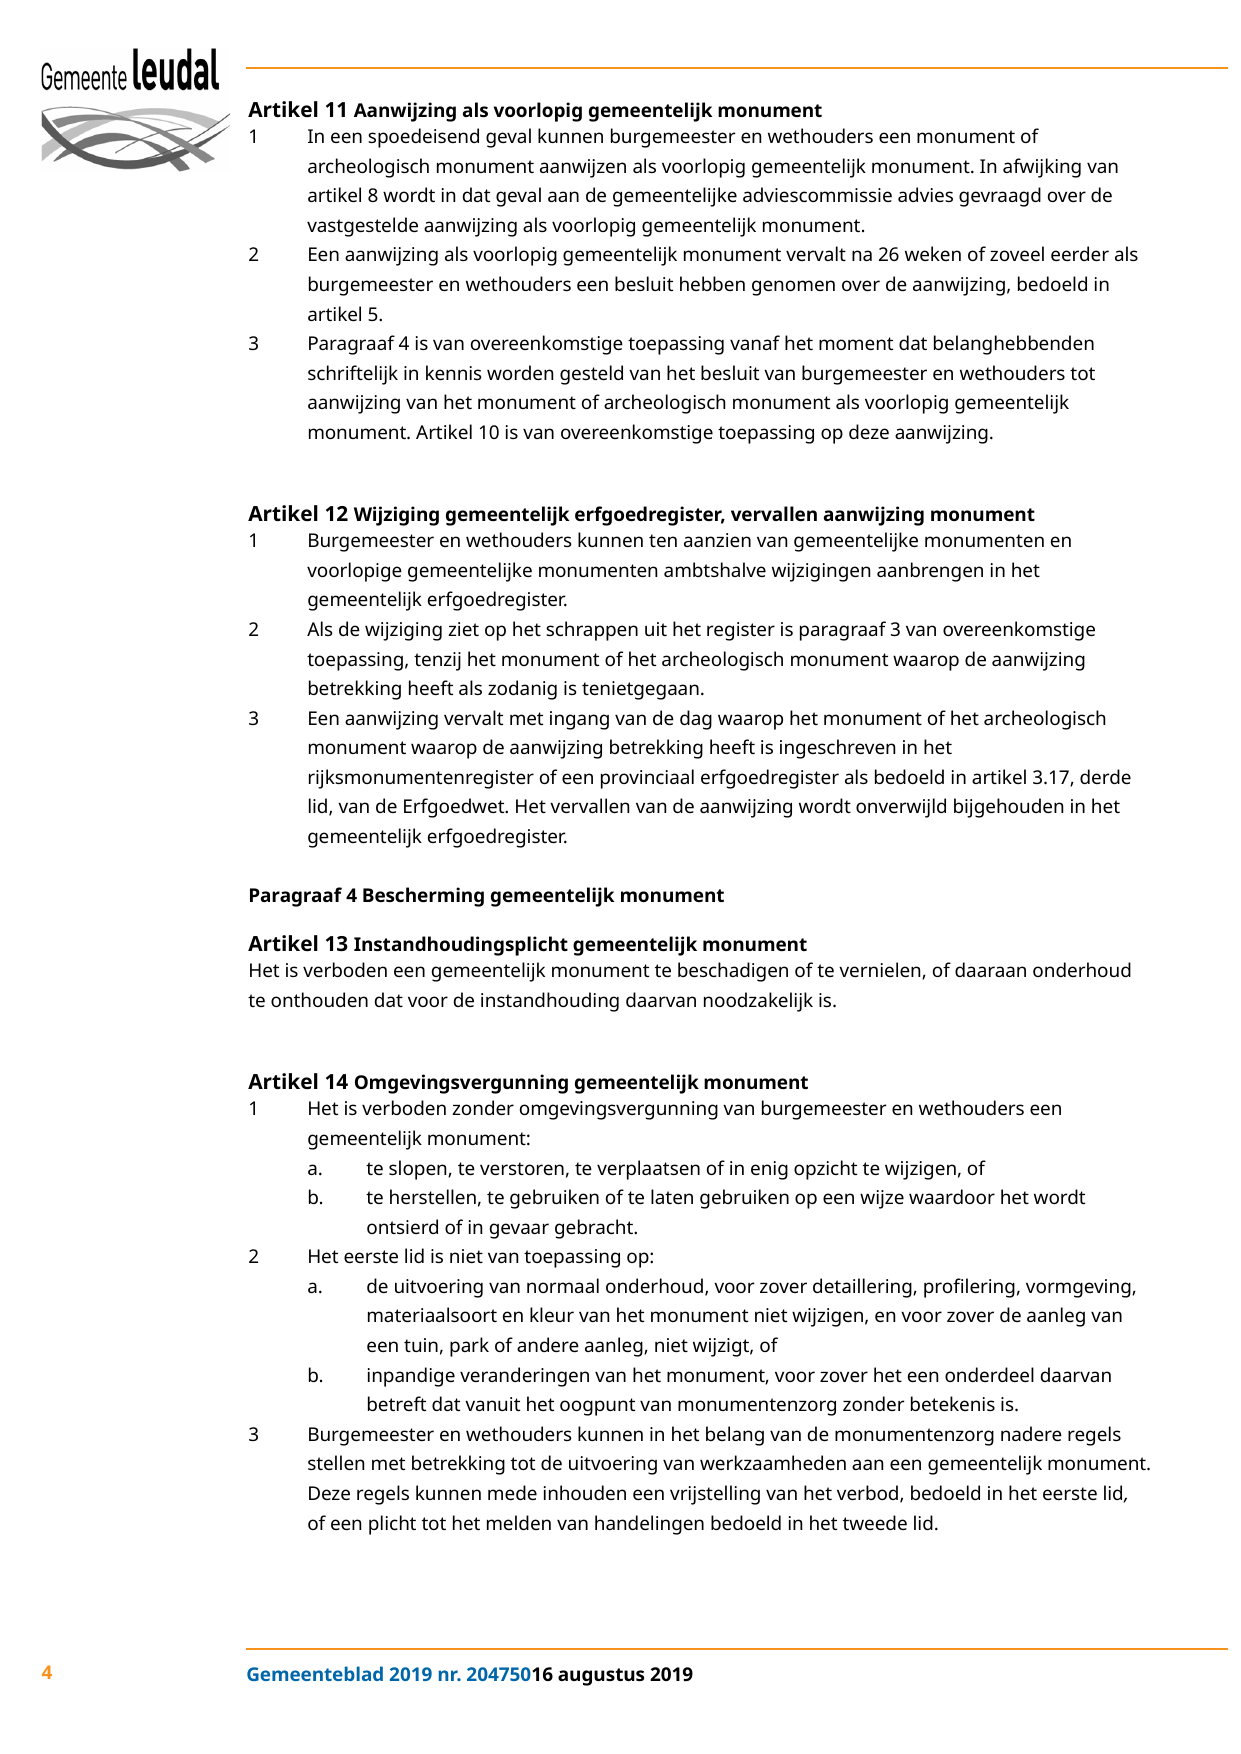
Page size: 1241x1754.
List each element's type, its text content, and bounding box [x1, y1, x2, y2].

text Artikel 13 Instandhoudingsplicht gemeentelijk monument [248, 929, 1152, 957]
list Een aanwijzing als voorlopig gemeentelijk monument vervalt na 26 weken of zoveel eerder als burgemeester en wethouders een besluit hebben genomen over de aanwijzing, bedoeld in artikel 5. [248, 242, 1152, 326]
list Burgemeester en wethouders kunnen in het belang van de monumentenzorg nadere regels stellen met betrekking tot de uitvoering van werkzaamheden aan een gemeentelijk monument. Deze regels kunnen mede inhouden een vrijstelling van het verbod, bedoeld in het eerste lid, of een plicht tot het melden van handelingen bedoeld in het tweede lid. [248, 1421, 1152, 1535]
list de uitvoering van normaal onderhoud, voor zover detaillering, profilering, vormgeving, materiaalsoort en kleur van het monument niet wijzigen, en voor zover de aanleg van een tuin, park of andere aanleg, niet wijzigt, of [307, 1273, 1152, 1358]
list Het is verboden zonder omgevingsvergunning van burgemeester en wethouders een gemeentelijk monument: [248, 1096, 1152, 1151]
list Een aanwijzing vervalt met ingang van de dag waarop het monument of het archeologisch monument waarop de aanwijzing betrekking heeft is ingeschreven in het rijksmonumentenregister of een provinciaal erfgoedregister als bedoeld in artikel 3.17, derde lid, van de Erfgoedwet. Het vervallen van de aanwijzing wordt onverwijld bijgehouden in het gemeentelijk erfgoedregister. [248, 705, 1152, 849]
list Het eerste lid is niet van toepassing op: [248, 1243, 1152, 1269]
picture [41, 47, 231, 172]
list te herstellen, te gebruiken of te laten gebruiken op een wijze waardoor het wordt ontsierd of in gevaar gebracht. [307, 1184, 1152, 1239]
text Artikel 11 Aanwijzing als voorlopig gemeentelijk monument [248, 95, 1152, 123]
list inpandige veranderingen van het monument, voor zover het een onderdeel daarvan betreft dat vanuit het oogpunt van monumentenzorg zonder betekenis is. [307, 1362, 1152, 1417]
list In een spoedeisend geval kunnen burgemeester en wethouders een monument of archeologisch monument aanwijzen als voorlopig gemeentelijk monument. In afwijking van artikel 8 wordt in dat geval aan de gemeentelijke adviescommissie advies gevraagd over de vastgestelde aanwijzing als voorlopig gemeentelijk monument. [248, 123, 1152, 238]
text Artikel 14 Omgevingsvergunning gemeentelijk monument [248, 1067, 1152, 1096]
text Het is verboden een gemeentelijk monument te beschadigen of te vernielen, of daaraan onderhoud te onthouden dat voor de instandhouding daarvan noodzakelijk is. [248, 957, 1152, 1013]
text Artikel 12 Wijziging gemeentelijk erfgoedregister, vervallen aanwijzing monument [248, 499, 1152, 527]
list Paragraaf 4 is van overeenkomstige toepassing vanaf het moment dat belanghebbenden schriftelijk in kennis worden gesteld van het besluit van burgemeester en wethouders tot aanwijzing van het monument of archeologisch monument als voorlopig gemeentelijk monument. Artikel 10 is van overeenkomstige toepassing op deze aanwijzing. [248, 330, 1152, 445]
list te slopen, te verstoren, te verplaatsen of in enig opzicht te wijzigen, of [307, 1155, 1152, 1180]
list Burgemeester en wethouders kunnen ten aanzien van gemeentelijke monumenten en voorlopige gemeentelijke monumenten ambtshalve wijzigingen aanbrengen in het gemeentelijk erfgoedregister. [248, 527, 1152, 612]
text Paragraaf 4 Bescherming gemeentelijk monument [248, 882, 1152, 908]
list Als de wijziging ziet op het schrappen uit het register is paragraaf 3 van overeenkomstige toepassing, tenzij het monument of het archeologisch monument waarop de aanwijzing betrekking heeft als zodanig is tenietgegaan. [248, 616, 1152, 701]
